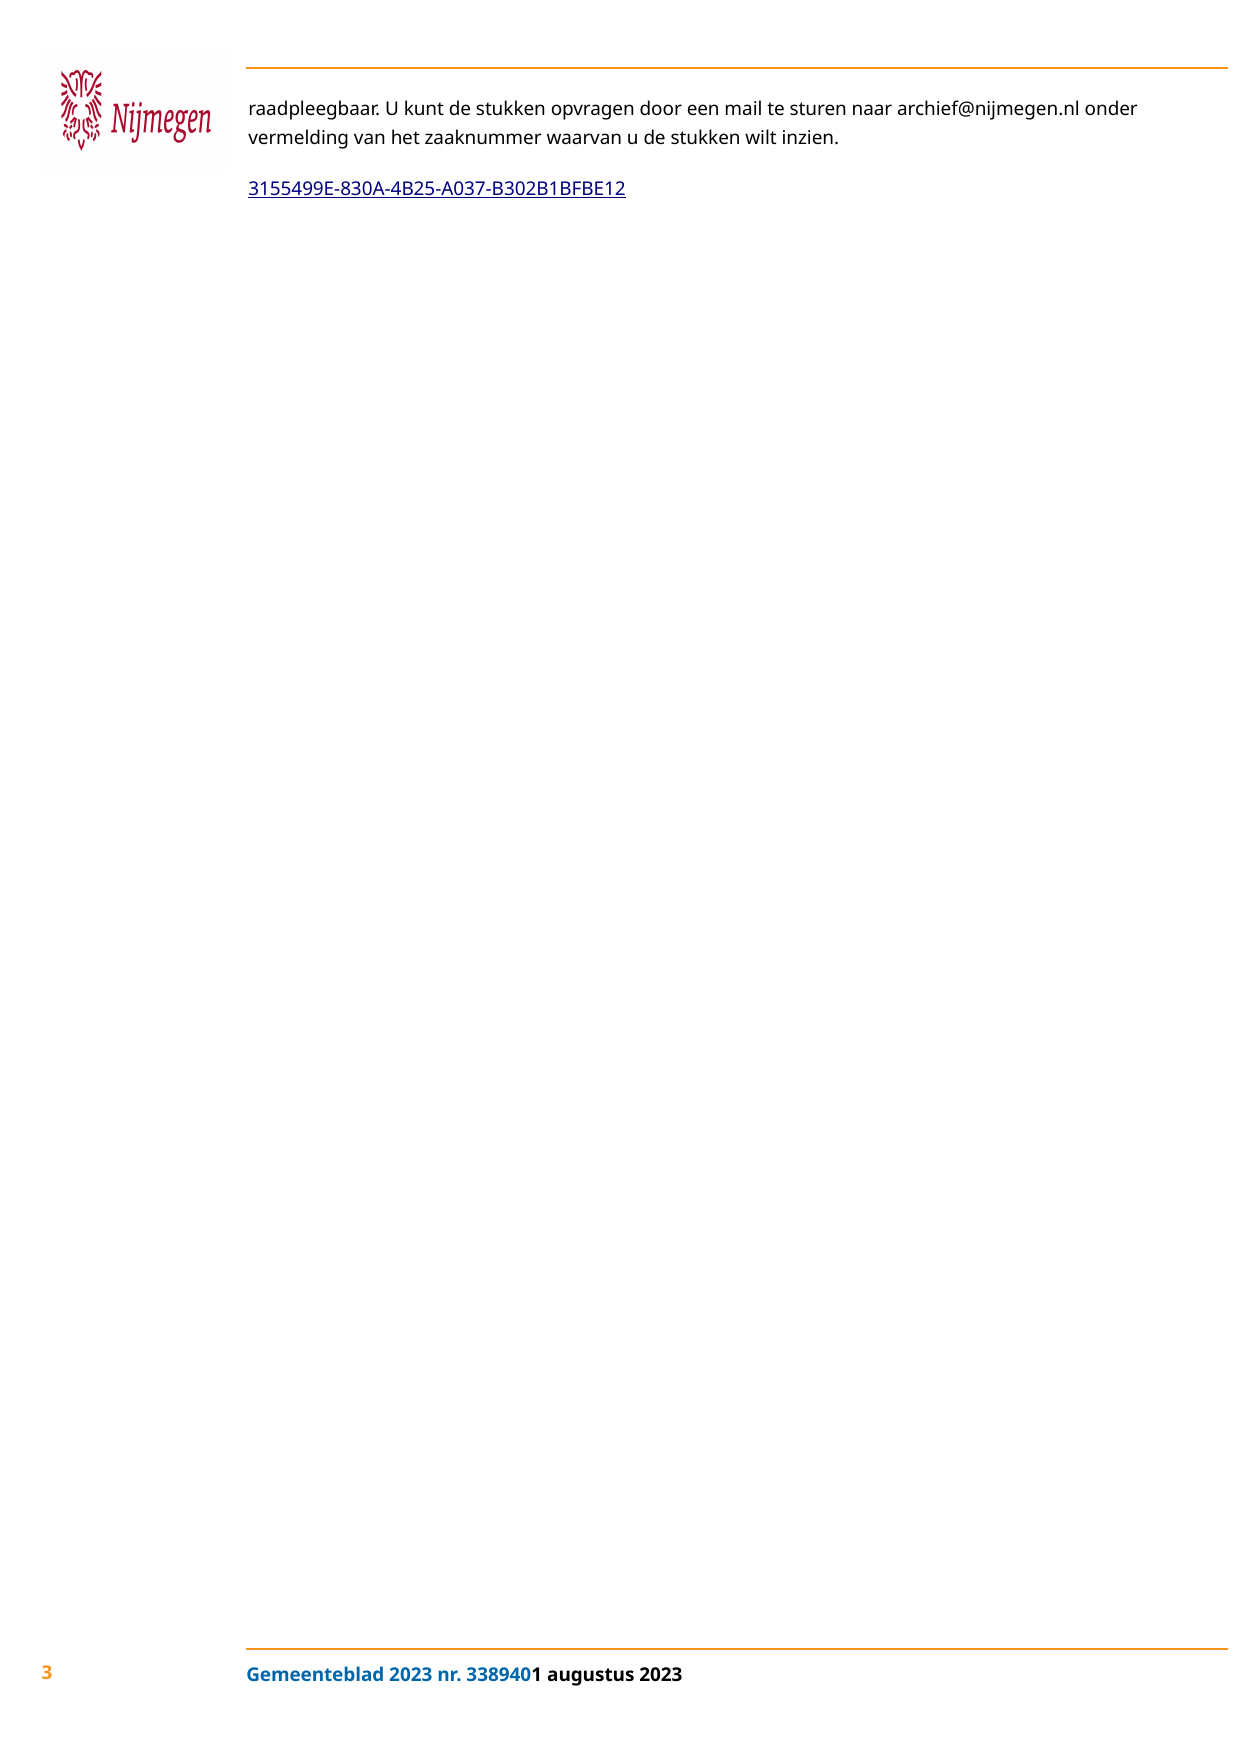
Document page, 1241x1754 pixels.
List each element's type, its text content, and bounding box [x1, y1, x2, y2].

text raadpleegbaar. U kunt de stukken opvragen door een mail te sturen naar archief@nijmegen.nl onder vermelding van het zaaknummer waarvan u de stukken wilt inzien. [248, 95, 1152, 150]
picture [41, 47, 231, 172]
text 3155499E-830A-4B25-A037-B302B1BFBE12 [248, 175, 1152, 201]
